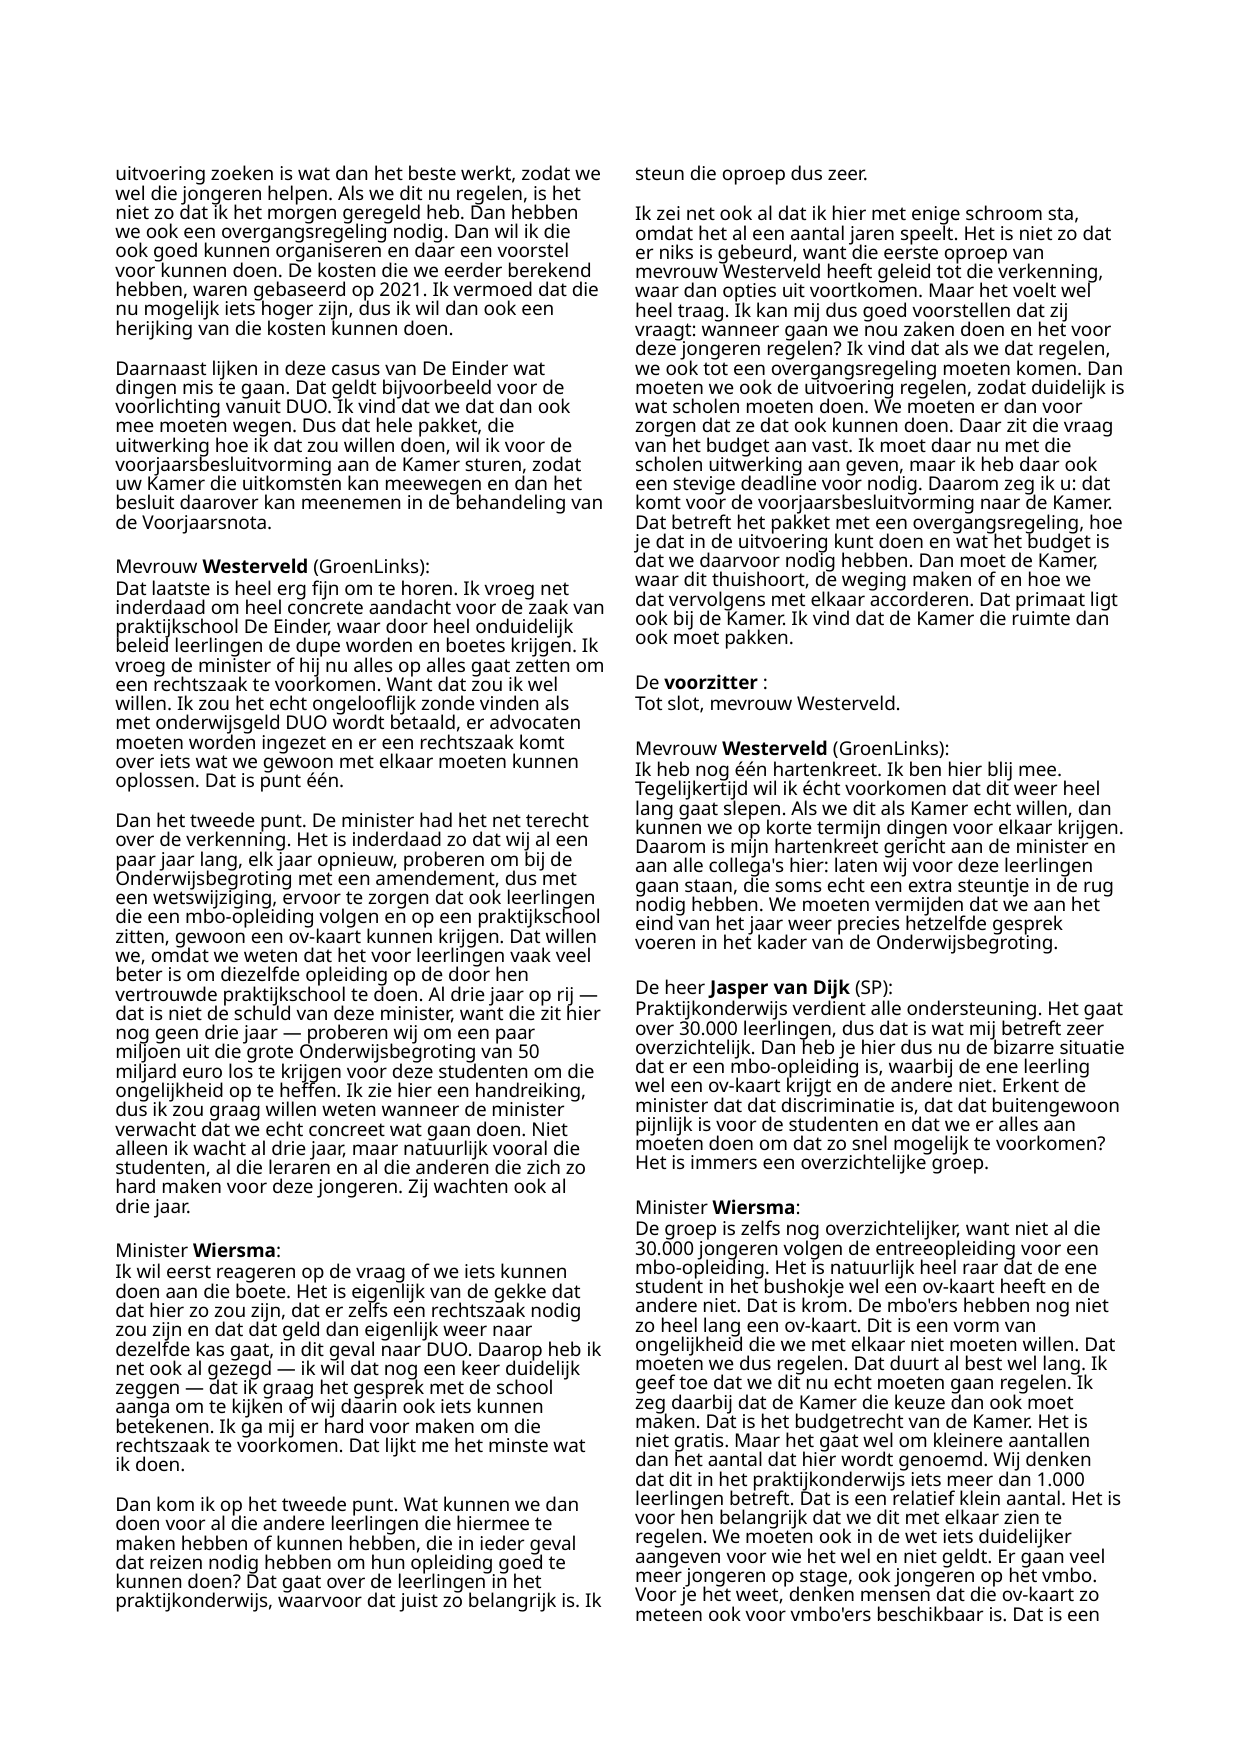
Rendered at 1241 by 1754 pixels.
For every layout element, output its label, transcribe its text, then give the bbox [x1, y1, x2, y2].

text Daarnaast lijken in deze casus van De Einder wat dingen mis te gaan. Dat geldt bijvoorbeeld voor de voorlichting vanuit DUO. Ik vind dat we dat dan ook mee moeten wegen. Dus dat hele pakket, die uitwerking hoe ik dat zou willen doen, wil ik voor de voorjaarsbesluitvorming aan de Kamer sturen, zodat uw Kamer die uitkomsten kan meewegen en dan het besluit daarover kan meenemen in de behandeling van de Voorjaarsnota. [115, 359, 605, 533]
text Tot slot, mevrouw Westerveld. [635, 695, 1125, 714]
text Ik wil eerst reageren op de vraag of we iets kunnen doen aan die boete. Het is eigenlijk van de gekke dat dat hier zo zou zijn, dat er zelfs een rechtszaak nodig zou zijn en dat dat geld dan eigenlijk weer naar dezelfde kas gaat, in dit geval naar DUO. Daarop heb ik net ook al gezegd — ik wil dat nog een keer duidelijk zeggen — dat ik graag het gesprek met de school aanga om te kijken of wij daarin ook iets kunnen betekenen. Ik ga mij er hard voor maken om die rechtszaak te voorkomen. Dat lijkt me het minste wat ik doen. [115, 1263, 605, 1475]
text Praktijkonderwijs verdient alle ondersteuning. Het gaat over 30.000 leerlingen, dus dat is wat mij betreft zeer overzichtelijk. Dan heb je hier dus nu de bizarre situatie dat er een mbo-opleiding is, waarbij de ene leerling wel een ov-kaart krijgt en de andere niet. Erkent de minister dat dat discriminatie is, dat dat buitengewoon pijnlijk is voor de studenten en dat we er alles aan moeten doen om dat zo snel mogelijk te voorkomen? Het is immers een overzichtelijke groep. [635, 1000, 1125, 1174]
text uitvoering zoeken is wat dan het beste werkt, zodat we wel die jongeren helpen. Als we dit nu regelen, is het niet zo dat ik het morgen geregeld heb. Dan hebben we ook een overgangsregeling nodig. Dan wil ik die ook goed kunnen organiseren en daar een voorstel voor kunnen doen. De kosten die we eerder berekend hebben, waren gebaseerd op 2021. Ik vermoed dat die nu mogelijk iets hoger zijn, dus ik wil dan ook een herijking van die kosten kunnen doen. [115, 165, 605, 339]
text Minister Wiersma: [115, 1238, 605, 1263]
text Dan kom ik op het tweede punt. Wat kunnen we dan doen voor al die andere leerlingen die hiermee te maken hebben of kunnen hebben, die in ieder geval dat reizen nodig hebben om hun opleiding goed te kunnen doen? Dat gaat over de leerlingen in het praktijkonderwijs, waarvoor dat juist zo belangrijk is. Ik [115, 1496, 605, 1612]
text De voorzitter : [635, 669, 1125, 695]
text Mevrouw Westerveld (GroenLinks): [115, 554, 605, 579]
text Ik zei net ook al dat ik hier met enige schroom sta, omdat het al een aantal jaren speelt. Het is niet zo dat er niks is gebeurd, want die eerste oproep van mevrouw Westerveld heeft geleid tot die verkenning, waar dan opties uit voortkomen. Maar het voelt wel heel traag. Ik kan mij dus goed voorstellen dat zij vraagt: wanneer gaan we nou zaken doen en het voor deze jongeren regelen? Ik vind dat als we dat regelen, we ook tot een overgangsregeling moeten komen. Dan moeten we ook de uitvoering regelen, zodat duidelijk is wat scholen moeten doen. We moeten er dan voor zorgen dat ze dat ook kunnen doen. Daar zit die vraag van het budget aan vast. Ik moet daar nu met die scholen uitwerking aan geven, maar ik heb daar ook een stevige deadline voor nodig. Daarom zeg ik u: dat komt voor de voorjaarsbesluitvorming naar de Kamer. Dat betreft het pakket met een overgangsregeling, hoe je dat in de uitvoering kunt doen en wat het budget is dat we daarvoor nodig hebben. Dan moet de Kamer, waar dit thuishoort, de weging maken of en hoe we dat vervolgens met elkaar accorderen. Dat primaat ligt ook bij de Kamer. Ik vind dat de Kamer die ruimte dan ook moet pakken. [635, 205, 1125, 648]
text Minister Wiersma: [635, 1194, 1125, 1220]
text Ik heb nog één hartenkreet. Ik ben hier blij mee. Tegelijkertijd wil ik écht voorkomen dat dit weer heel lang gaat slepen. Als we dit als Kamer echt willen, dan kunnen we op korte termijn dingen voor elkaar krijgen. Daarom is mijn hartenkreet gericht aan de minister en aan alle collega's hier: laten wij voor deze leerlingen gaan staan, die soms echt een extra steuntje in de rug nodig hebben. We moeten vermijden dat we aan het eind van het jaar weer precies hetzelfde gesprek voeren in het kader van de Onderwijsbegroting. [635, 761, 1125, 954]
text Mevrouw Westerveld (GroenLinks): [635, 735, 1125, 761]
text Dat laatste is heel erg fijn om te horen. Ik vroeg net inderdaad om heel concrete aandacht voor de zaak van praktijkschool De Einder, waar door heel onduidelijk beleid leerlingen de dupe worden en boetes krijgen. Ik vroeg de minister of hij nu alles op alles gaat zetten om een rechtszaak te voorkomen. Want dat zou ik wel willen. Ik zou het echt ongelooflijk zonde vinden als met onderwijsgeld DUO wordt betaald, er advocaten moeten worden ingezet en er een rechtszaak komt over iets wat we gewoon met elkaar moeten kunnen oplossen. Dat is punt één. [115, 579, 605, 791]
text steun die oproep dus zeer. [635, 165, 1125, 184]
text Dan het tweede punt. De minister had het net terecht over de verkenning. Het is inderdaad zo dat wij al een paar jaar lang, elk jaar opnieuw, proberen om bij de Onderwijsbegroting met een amendement, dus met een wetswijziging, ervoor te zorgen dat ook leerlingen die een mbo-opleiding volgen en op een praktijkschool zitten, gewoon een ov-kaart kunnen krijgen. Dat willen we, omdat we weten dat het voor leerlingen vaak veel beter is om diezelfde opleiding op de door hen vertrouwde praktijkschool te doen. Al drie jaar op rij — dat is niet de schuld van deze minister, want die zit hier nog geen drie jaar — proberen wij om een paar miljoen uit die grote Onderwijsbegroting van 50 miljard euro los te krijgen voor deze studenten om die ongelijkheid op te heffen. Ik zie hier een handreiking, dus ik zou graag willen weten wanneer de minister verwacht dat we echt concreet wat gaan doen. Niet alleen ik wacht al drie jaar, maar natuurlijk vooral die studenten, al die leraren en al die anderen die zich zo hard maken voor deze jongeren. Zij wachten ook al drie jaar. [115, 812, 605, 1217]
text De groep is zelfs nog overzichtelijker, want niet al die 30.000 jongeren volgen de entreeopleiding voor een mbo-opleiding. Het is natuurlijk heel raar dat de ene student in het bushokje wel een ov-kaart heeft en de andere niet. Dat is krom. De mbo'ers hebben nog niet zo heel lang een ov-kaart. Dit is een vorm van ongelijkheid die we met elkaar niet moeten willen. Dat moeten we dus regelen. Dat duurt al best wel lang. Ik geef toe dat we dit nu echt moeten gaan regelen. Ik zeg daarbij dat de Kamer die keuze dan ook moet maken. Dat is het budgetrecht van de Kamer. Het is niet gratis. Maar het gaat wel om kleinere aantallen dan het aantal dat hier wordt genoemd. Wij denken dat dit in het praktijkonderwijs iets meer dan 1.000 leerlingen betreft. Dat is een relatief klein aantal. Het is voor hen belangrijk dat we dit met elkaar zien te regelen. We moeten ook in de wet iets duidelijker aangeven voor wie het wel en niet geldt. Er gaan veel meer jongeren op stage, ook jongeren op het vmbo. Voor je het weet, denken mensen dat die ov-kaart zo meteen ook voor vmbo'ers beschikbaar is. Dat is een [635, 1220, 1125, 1625]
text De heer Jasper van Dijk (SP): [635, 974, 1125, 1000]
